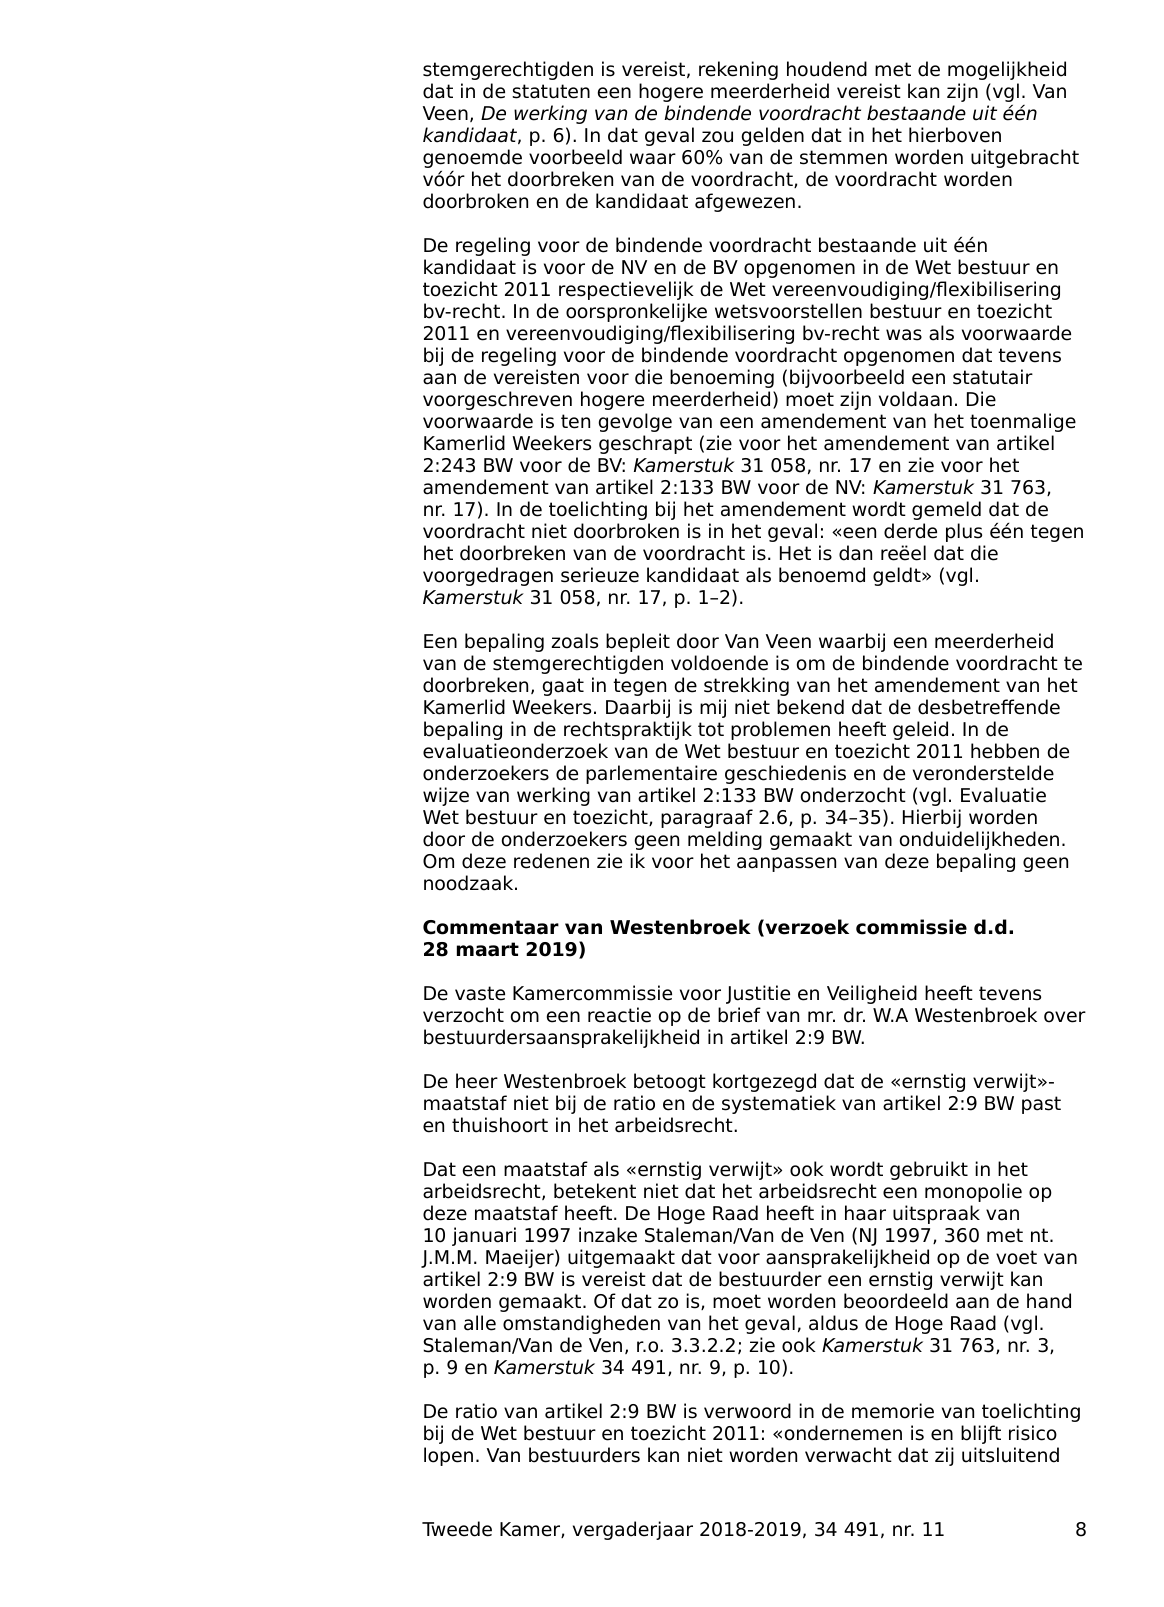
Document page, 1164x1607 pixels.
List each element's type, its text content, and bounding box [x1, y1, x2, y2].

text De heer Westenbroek betoogt kortgezegd dat de «ernstig verwijt»-maatstaf niet bij de ratio en de systematiek van artikel 2:9 BW past en thuishoort in het arbeidsrecht. [422, 1071, 1087, 1137]
text Een bepaling zoals bepleit door Van Veen waarbij een meerderheid van de stemgerechtigden voldoende is om de bindende voordracht te doorbreken, gaat in tegen de strekking van het amendement van het Kamerlid Weekers. Daarbij is mij niet bekend dat de desbetreffende bepaling in de rechtspraktijk tot problemen heeft geleid. In de evaluatieonderzoek van de Wet bestuur en toezicht 2011 hebben de onderzoekers de parlementaire geschiedenis en de veronderstelde wijze van werking van artikel 2:133 BW onderzocht (vgl. Evaluatie Wet bestuur en toezicht, paragraaf 2.6, p. 34–35). Hierbij worden door de onderzoekers geen melding gemaakt van onduidelijkheden. Om deze redenen zie ik voor het aanpassen van deze bepaling geen noodzaak. [422, 631, 1087, 895]
text De ratio van artikel 2:9 BW is verwoord in de memorie van toelichting bij de Wet bestuur en toezicht 2011: «ondernemen is en blijft risico lopen. Van bestuurders kan niet worden verwacht dat zij uitsluitend [422, 1401, 1087, 1467]
text De vaste Kamercommissie voor Justitie en Veiligheid heeft tevens verzocht om een reactie op de brief van mr. dr. W.A Westenbroek over bestuurdersaansprakelijkheid in artikel 2:9 BW. [422, 983, 1087, 1049]
subtitle Commentaar van Westenbroek (verzoek commissie d.d. 28 maart 2019) [422, 917, 1087, 961]
text De regeling voor de bindende voordracht bestaande uit één kandidaat is voor de NV en de BV opgenomen in de Wet bestuur en toezicht 2011 respectievelijk de Wet vereenvoudiging/flexibilisering bv-recht. In de oorspronkelijke wetsvoorstellen bestuur en toezicht 2011 en vereenvoudiging/flexibilisering bv-recht was als voorwaarde bij de regeling voor de bindende voordracht opgenomen dat tevens aan de vereisten voor die benoeming (bijvoorbeeld een statutair voorgeschreven hogere meerderheid) moet zijn voldaan. Die voorwaarde is ten gevolge van een amendement van het toenmalige Kamerlid Weekers geschrapt (zie voor het amendement van artikel 2:243 BW voor de BV: Kamerstuk 31 058, nr. 17 en zie voor het amendement van artikel 2:133 BW voor de NV: Kamerstuk 31 763, nr. 17). In de toelichting bij het amendement wordt gemeld dat de voordracht niet doorbroken is in het geval: «een derde plus één tegen het doorbreken van de voordracht is. Het is dan reëel dat die voorgedragen serieuze kandidaat als benoemd geldt» (vgl. Kamerstuk 31 058, nr. 17, p. 1–2). [422, 235, 1087, 609]
text Dat een maatstaf als «ernstig verwijt» ook wordt gebruikt in het arbeidsrecht, betekent niet dat het arbeidsrecht een monopolie op deze maatstaf heeft. De Hoge Raad heeft in haar uitspraak van 10 januari 1997 inzake Staleman/Van de Ven (NJ 1997, 360 met nt. J.M.M. Maeijer) uitgemaakt dat voor aansprakelijkheid op de voet van artikel 2:9 BW is vereist dat de bestuurder een ernstig verwijt kan worden gemaakt. Of dat zo is, moet worden beoordeeld aan de hand van alle omstandigheden van het geval, aldus de Hoge Raad (vgl. Staleman/Van de Ven, r.o. 3.3.2.2; zie ook Kamerstuk 31 763, nr. 3, p. 9 en Kamerstuk 34 491, nr. 9, p. 10). [422, 1159, 1087, 1379]
text stemgerechtigden is vereist, rekening houdend met de mogelijkheid dat in de statuten een hogere meerderheid vereist kan zijn (vgl. Van Veen, De werking van de bindende voordracht bestaande uit één kandidaat, p. 6). In dat geval zou gelden dat in het hierboven genoemde voorbeeld waar 60% van de stemmen worden uitgebracht vóór het doorbreken van de voordracht, de voordracht worden doorbroken en de kandidaat afgewezen. [422, 59, 1087, 213]
